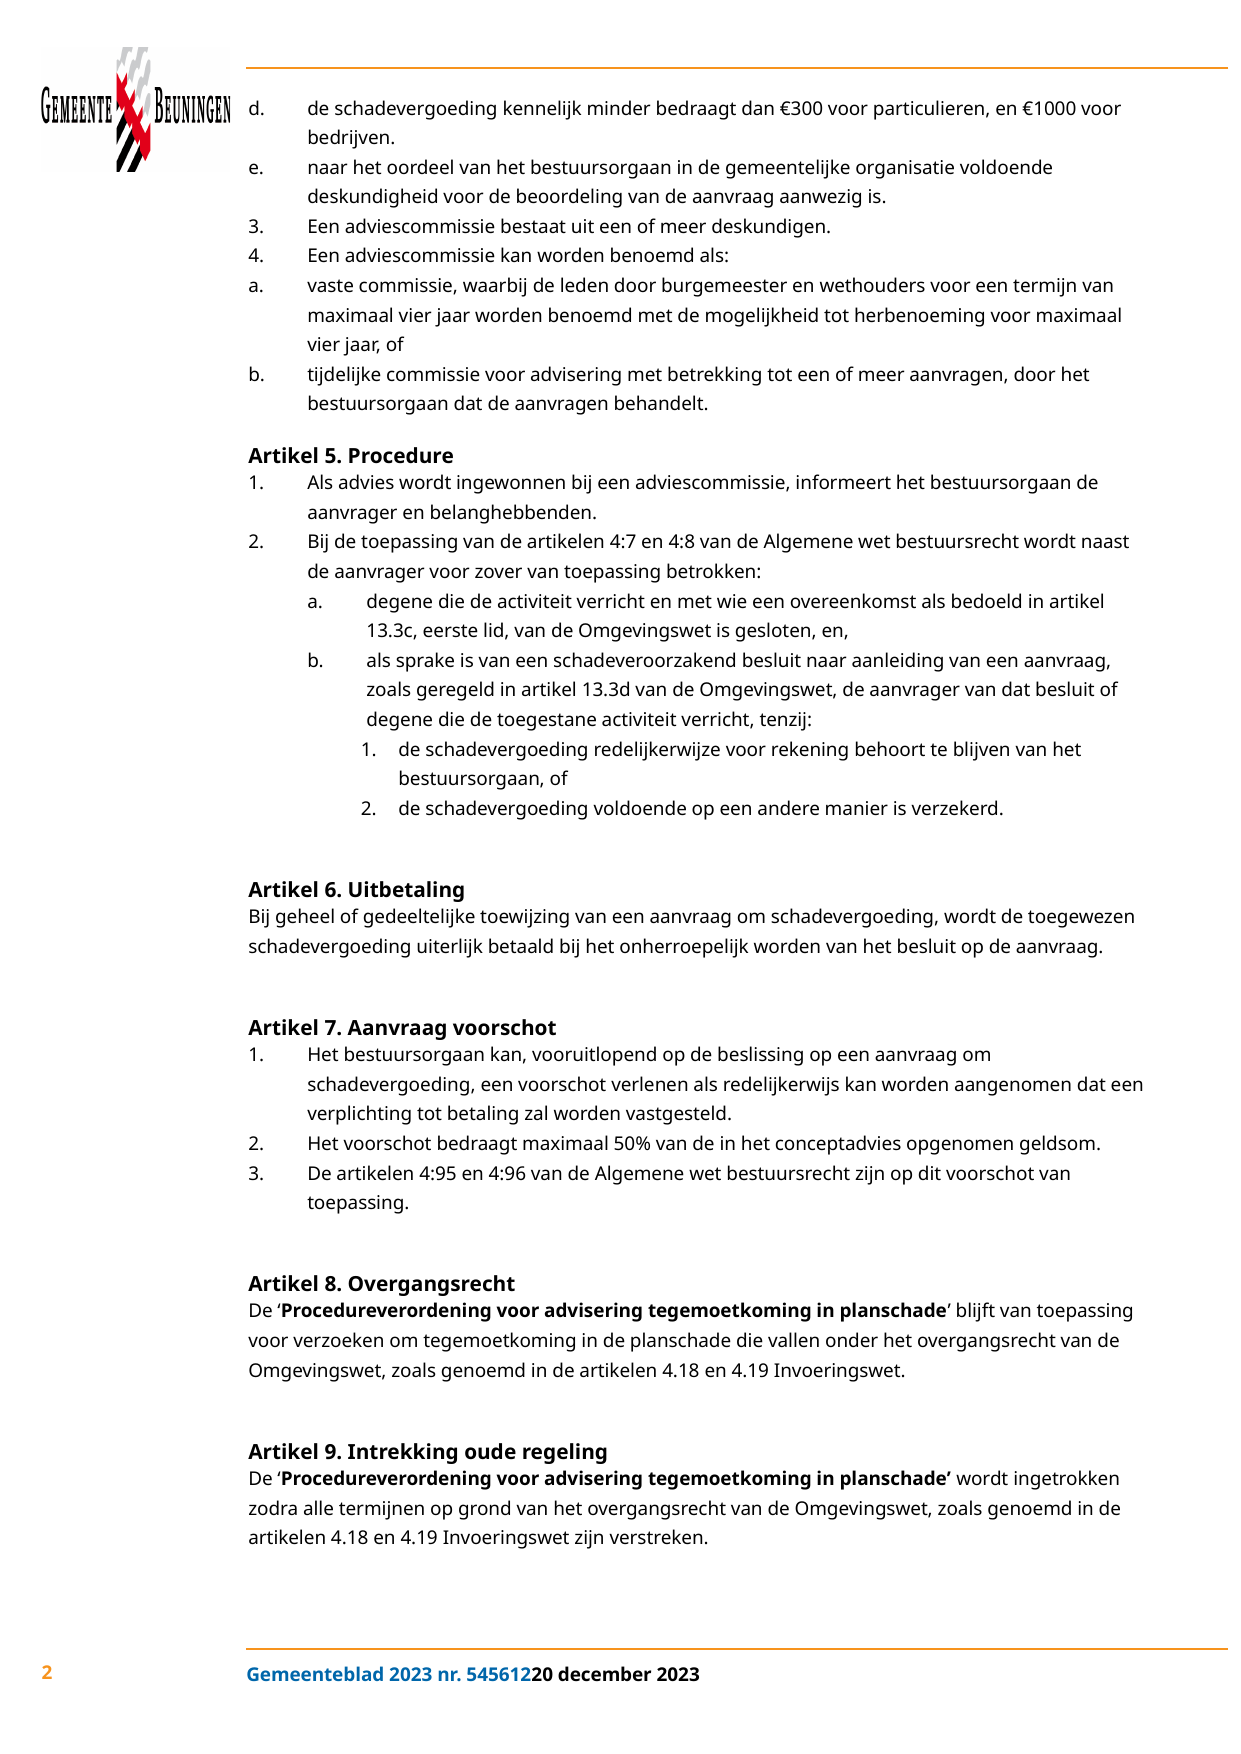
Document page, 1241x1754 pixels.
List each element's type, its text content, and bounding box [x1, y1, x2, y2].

list degene die de activiteit verricht en met wie een overeenkomst als bedoeld in artikel 13.3c, eerste lid, van de Omgevingswet is gesloten, en, [307, 588, 1152, 643]
text De ‘Procedureverordening voor advisering tegemoetkoming in planschade’ blijft van toepassing voor verzoeken om tegemoetkoming in de planschade die vallen onder het overgangsrecht van de Omgevingswet, zoals genoemd in de artikelen 4.18 en 4.19 Invoeringswet. [248, 1298, 1152, 1383]
list De artikelen 4:95 en 4:96 van de Algemene wet bestuursrecht zijn op dit voorschot van toepassing. [248, 1160, 1152, 1215]
text Artikel 7. Aanvraag voorschot [248, 1013, 1152, 1041]
list de schadevergoeding voldoende op een andere manier is verzekerd. [361, 795, 1152, 821]
text Artikel 8. Overgangsrecht [248, 1269, 1152, 1298]
list naar het oordeel van het bestuursorgaan in de gemeentelijke organisatie voldoende deskundigheid voor de beoordeling van de aanvraag aanwezig is. [248, 154, 1152, 209]
list Het bestuursorgaan kan, vooruitlopend op de beslissing op een aanvraag om schadevergoeding, een voorschot verlenen als redelijkerwijs kan worden aangenomen dat een verplichting tot betaling zal worden vastgesteld. [248, 1041, 1152, 1126]
text Bij geheel of gedeeltelijke toewijzing van een aanvraag om schadevergoeding, wordt de toegewezen schadevergoeding uiterlijk betaald bij het onherroepelijk worden van het besluit op de aanvraag. [248, 903, 1152, 959]
list de schadevergoeding kennelijk minder bedraagt dan €300 voor particulieren, en €1000 voor bedrijven. [248, 95, 1152, 150]
list Een adviescommissie bestaat uit een of meer deskundigen. [248, 213, 1152, 239]
list Als advies wordt ingewonnen bij een adviescommissie, informeert het bestuursorgaan de aanvrager en belanghebbenden. [248, 469, 1152, 525]
list Bij de toepassing van de artikelen 4:7 en 4:8 van de Algemene wet bestuursrecht wordt naast de aanvrager voor zover van toepassing betrokken: [248, 529, 1152, 584]
text De ‘Procedureverordening voor advisering tegemoetkoming in planschade’ wordt ingetrokken zodra alle termijnen op grond van het overgangsrecht van de Omgevingswet, zoals genoemd in de artikelen 4.18 en 4.19 Invoeringswet zijn verstreken. [248, 1465, 1152, 1550]
list vaste commissie, waarbij de leden door burgemeester en wethouders voor een termijn van maximaal vier jaar worden benoemd met de mogelijkheid tot herbenoeming voor maximaal vier jaar, of [248, 272, 1152, 357]
list Het voorschot bedraagt maximaal 50% van de in het conceptadvies opgenomen geldsom. [248, 1130, 1152, 1156]
picture [41, 47, 231, 172]
text Artikel 9. Intrekking oude regeling [248, 1437, 1152, 1465]
list tijdelijke commissie voor advisering met betrekking tot een of meer aanvragen, door het bestuursorgaan dat de aanvragen behandelt. [248, 361, 1152, 416]
list Een adviescommissie kan worden benoemd als: [248, 243, 1152, 268]
text Artikel 6. Uitbetaling [248, 875, 1152, 903]
list de schadevergoeding redelijkerwijze voor rekening behoort te blijven van het bestuursorgaan, of [361, 736, 1152, 791]
list als sprake is van een schadeveroorzakend besluit naar aanleiding van een aanvraag, zoals geregeld in artikel 13.3d van de Omgevingswet, de aanvrager van dat besluit of degene die de toegestane activiteit verricht, tenzij: [307, 647, 1152, 732]
text Artikel 5. Procedure [248, 441, 1152, 469]
